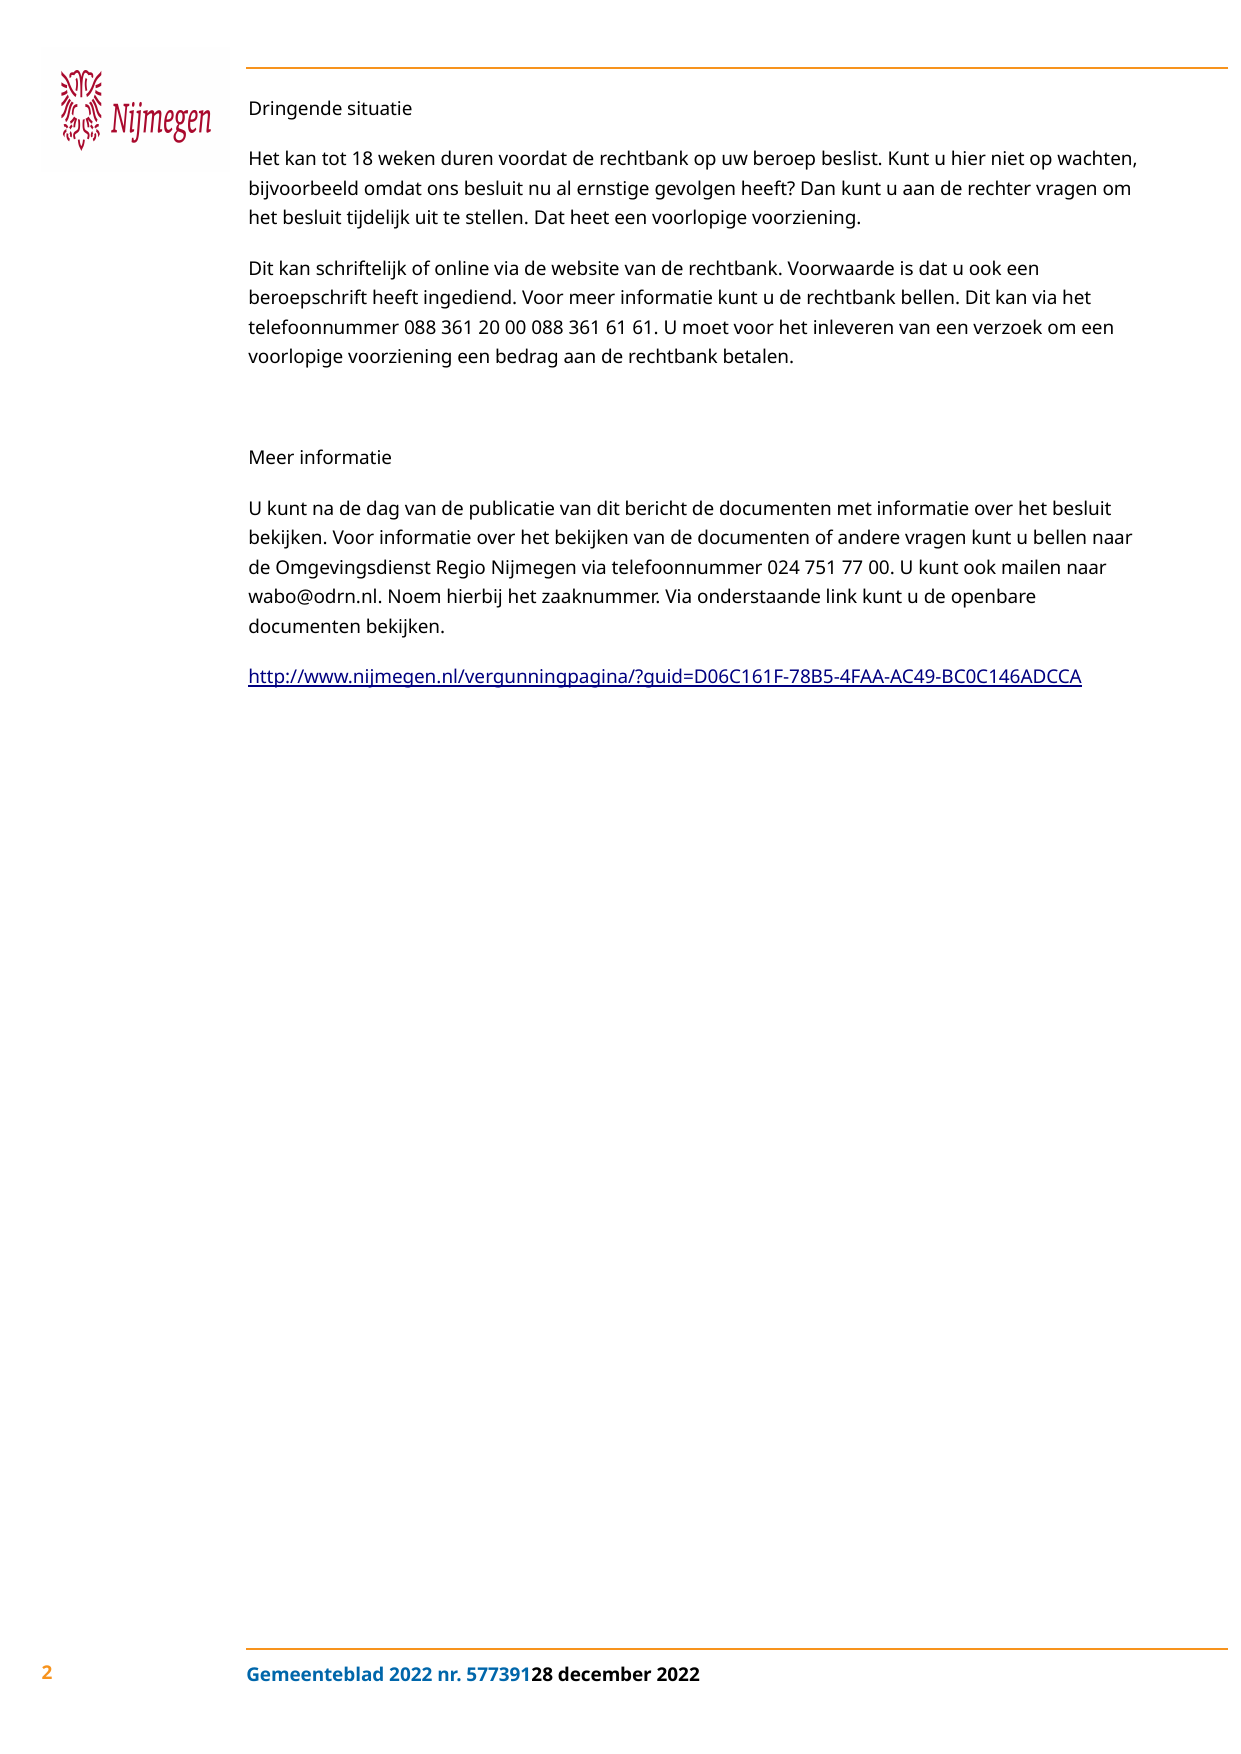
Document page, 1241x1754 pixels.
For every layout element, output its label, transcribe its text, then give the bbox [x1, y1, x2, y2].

text http://www.nijmegen.nl/vergunningpagina/?guid=D06C161F-78B5-4FAA-AC49-BC0C146ADCCA [248, 663, 1152, 689]
text U kunt na de dag van de publicatie van dit bericht de documenten met informatie over het besluit bekijken. Voor informatie over het bekijken van de documenten of andere vragen kunt u bellen naar de Omgevingsdienst Regio Nijmegen via telefoonnummer 024 751 77 00. U kunt ook mailen naar wabo@odrn.nl. Noem hierbij het zaaknummer. Via onderstaande link kunt u de openbare documenten bekijken. [248, 495, 1152, 639]
text Meer informatie [248, 444, 1152, 470]
text Dit kan schriftelijk of online via de website van de rechtbank. Voorwaarde is dat u ook een beroepschrift heeft ingediend. Voor meer informatie kunt u de rechtbank bellen. Dit kan via het telefoonnummer 088 361 20 00 088 361 61 61. U moet voor het inleveren van een verzoek om een voorlopige voorziening een bedrag aan de rechtbank betalen. [248, 255, 1152, 369]
text Dringende situatie [248, 95, 1152, 121]
text Het kan tot 18 weken duren voordat de rechtbank op uw beroep beslist. Kunt u hier niet op wachten, bijvoorbeeld omdat ons besluit nu al ernstige gevolgen heeft? Dan kunt u aan de rechter vragen om het besluit tijdelijk uit te stellen. Dat heet een voorlopige voorziening. [248, 145, 1152, 230]
picture [41, 47, 231, 172]
